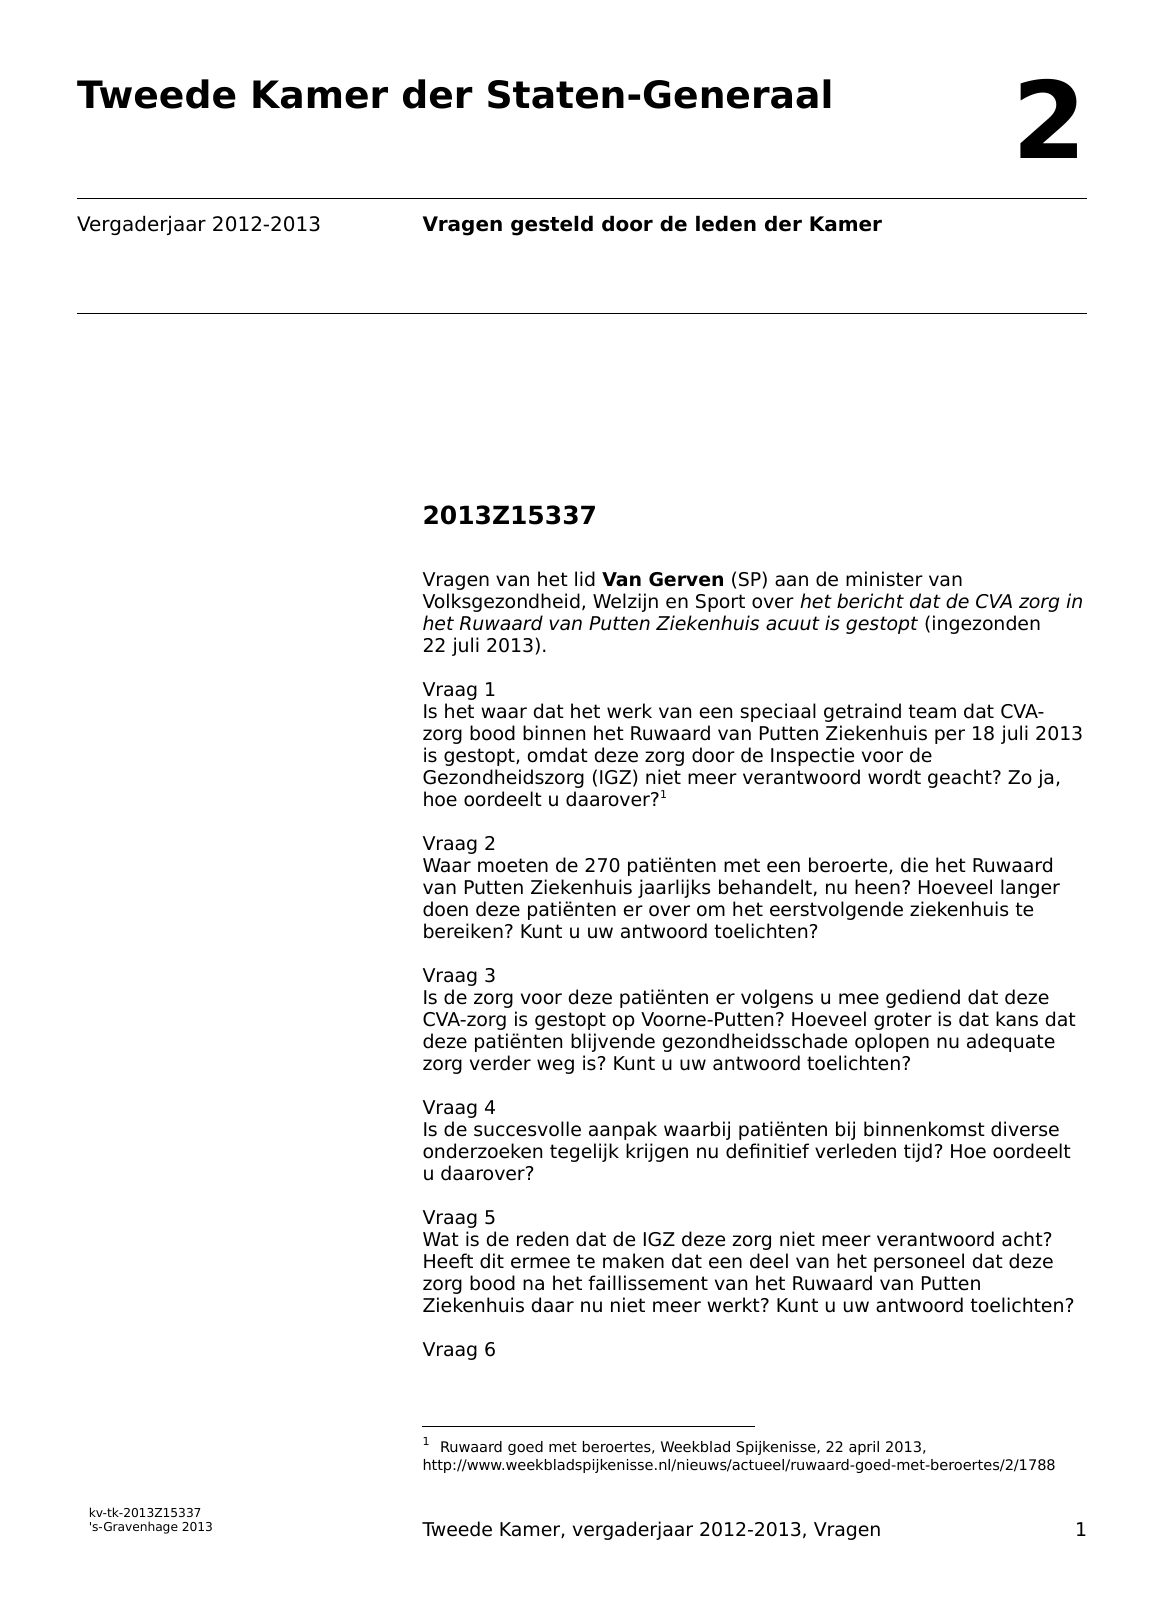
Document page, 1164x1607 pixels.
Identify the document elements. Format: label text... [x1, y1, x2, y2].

text Vraag 1 [422, 679, 1087, 701]
text Vraag 4 [422, 1097, 1087, 1119]
table_header 2 [886, 59, 1087, 198]
text Is de succesvolle aanpak waarbij patiënten bij binnenkomst diverse onderzoeken tegelijk krijgen nu definitief verleden tijd? Hoe oordeelt u daarover? [422, 1119, 1087, 1185]
text Vraag 3 [422, 965, 1087, 987]
table_header Tweede Kamer der Staten-Generaal [77, 59, 886, 198]
text Vraag 6 [422, 1339, 1087, 1361]
table_cell Vergaderjaar 2012-2013 [77, 199, 422, 313]
text http://www.weekbladspijkenisse.nl/nieuws/actueel/ruwaard-goed-met-beroertes/2/1788 [422, 1457, 1087, 1474]
text 's-Gravenhage 2013 [88, 1520, 323, 1534]
text Ruwaard goed met beroertes, Weekblad Spijkenisse, 22 april 2013, [422, 1435, 1087, 1457]
text Is het waar dat het werk van een speciaal getraind team dat CVA- zorg bood binnen het Ruwaard van Putten Ziekenhuis per 18 juli 2013 is gestopt, omdat deze zorg door de Inspectie voor de Gezondheidszorg (IGZ) niet meer verantwoord wordt geacht? Zo ja, hoe oordeelt u daarover? [422, 701, 1087, 811]
text 2013Z15337 [422, 501, 1087, 531]
text Vragen van het lid Van Gerven (SP) aan de minister van Volksgezondheid, Welzijn en Sport over het bericht dat de CVA zorg in het Ruwaard van Putten Ziekenhuis acuut is gestopt (ingezonden 22 juli 2013). [422, 569, 1087, 657]
table_cell Vragen gesteld door de leden der Kamer [422, 199, 1087, 313]
text Vraag 2 [422, 833, 1087, 855]
text kv-tk-2013Z15337 [88, 1506, 323, 1520]
text Waar moeten de 270 patiënten met een beroerte, die het Ruwaard van Putten Ziekenhuis jaarlijks behandelt, nu heen? Hoeveel langer doen deze patiënten er over om het eerstvolgende ziekenhuis te bereiken? Kunt u uw antwoord toelichten? [422, 855, 1087, 943]
text Vraag 5 [422, 1207, 1087, 1229]
text Is de zorg voor deze patiënten er volgens u mee gediend dat deze CVA-zorg is gestopt op Voorne-Putten? Hoeveel groter is dat kans dat deze patiënten blijvende gezondheidsschade oplopen nu adequate zorg verder weg is? Kunt u uw antwoord toelichten? [422, 987, 1087, 1075]
text Wat is de reden dat de IGZ deze zorg niet meer verantwoord acht? Heeft dit ermee te maken dat een deel van het personeel dat deze zorg bood na het faillissement van het Ruwaard van Putten Ziekenhuis daar nu niet meer werkt? Kunt u uw antwoord toelichten? [422, 1229, 1087, 1317]
